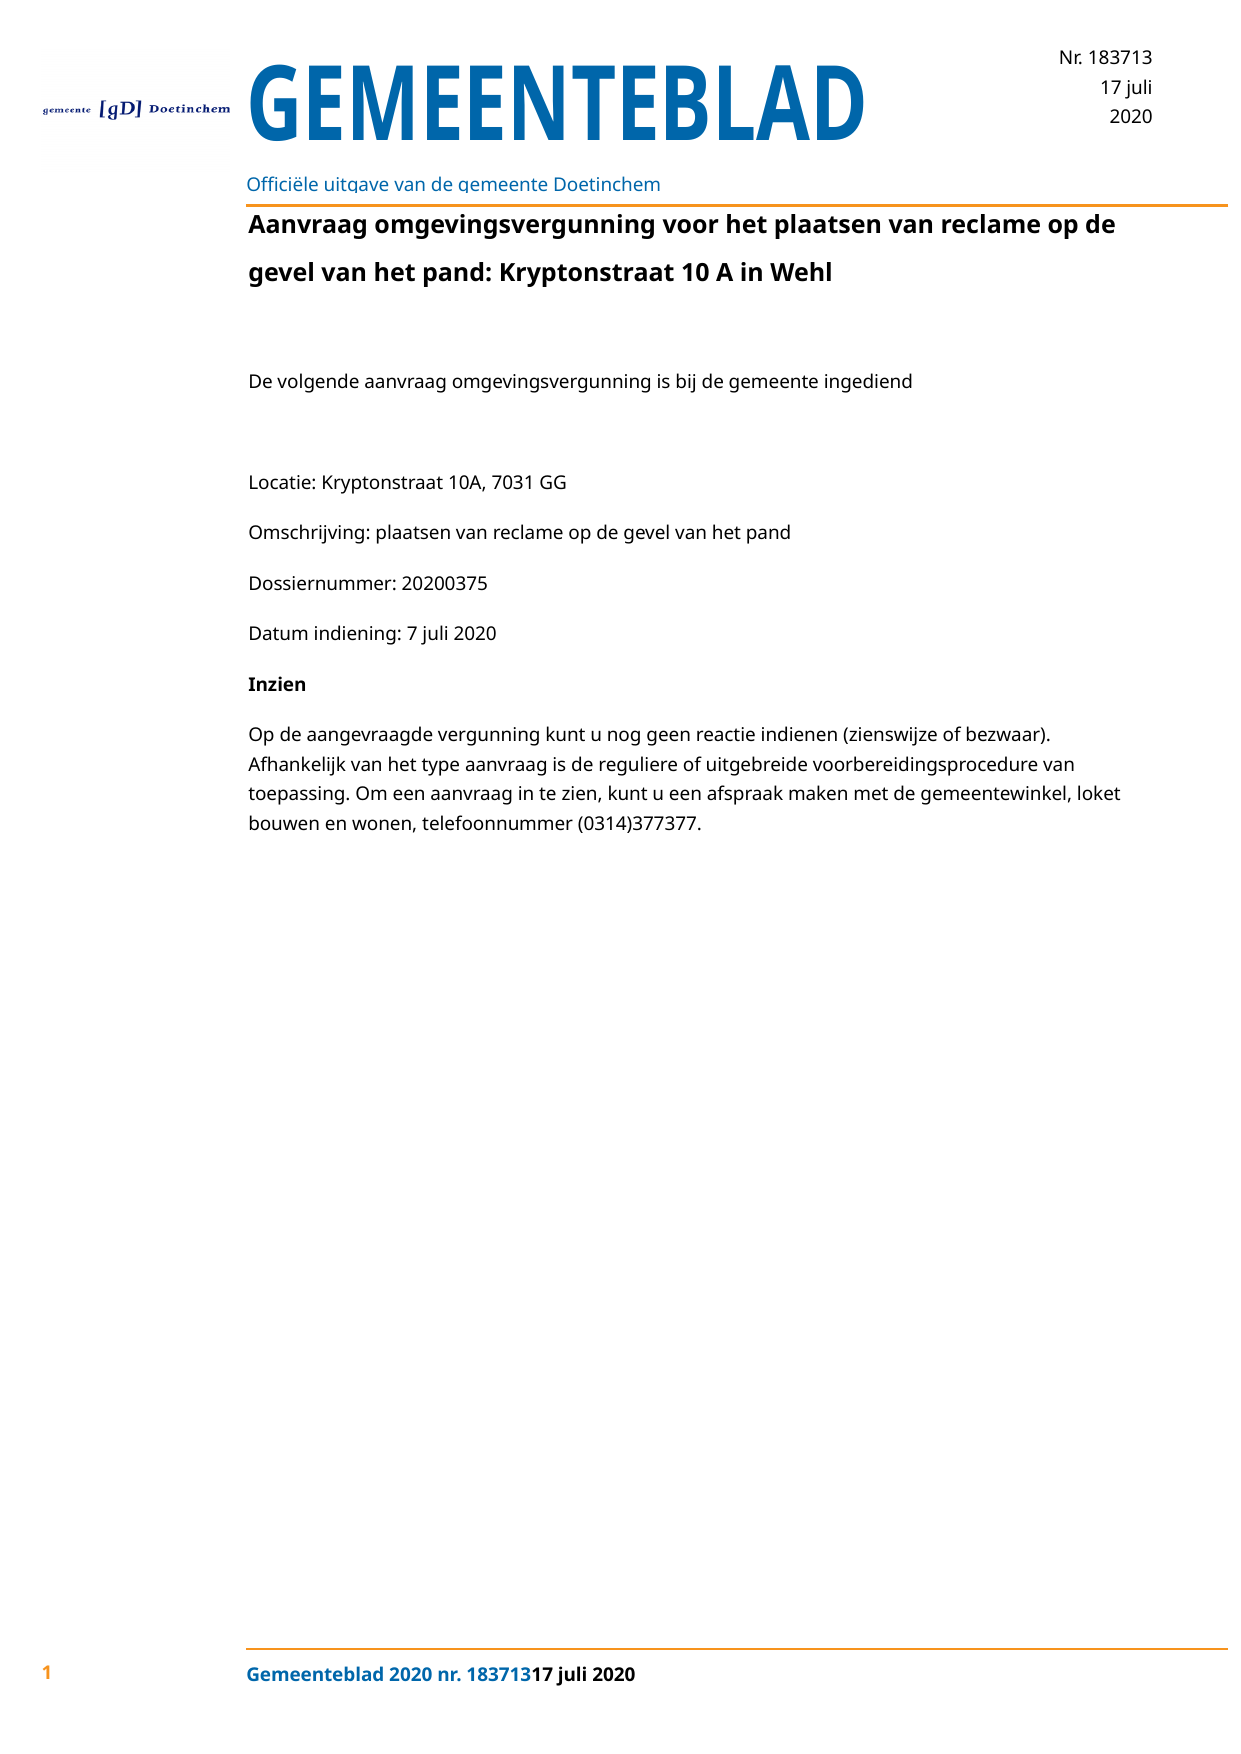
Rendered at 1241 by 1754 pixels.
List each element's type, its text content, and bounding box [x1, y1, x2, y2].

text Inzien [248, 671, 1152, 697]
text Locatie: Kryptonstraat 10A, 7031 GG [248, 469, 1152, 495]
text Omschrijving: plaatsen van reclame op de gevel van het pand [248, 519, 1152, 545]
text De volgende aanvraag omgevingsvergunning is bij de gemeente ingediend [248, 368, 1152, 394]
text Op de aangevraagde vergunning kunt u nog geen reactie indienen (zienswijze of bezwaar). Afhankelijk van het type aanvraag is de reguliere of uitgebreide voorbereidingsprocedure van toepassing. Om een aanvraag in te zien, kunt u een afspraak maken met de gemeentewinkel, loket bouwen en wonen, telefoonnummer (0314)377377. [248, 721, 1152, 836]
text Datum indiening: 7 juli 2020 [248, 620, 1152, 646]
picture [41, 47, 231, 172]
text Aanvraag omgevingsvergunning voor het plaatsen van reclame op de gevel van het pand: Kryptonstraat 10 A in Wehl [248, 207, 1152, 288]
text Dossiernummer: 20200375 [248, 570, 1152, 596]
